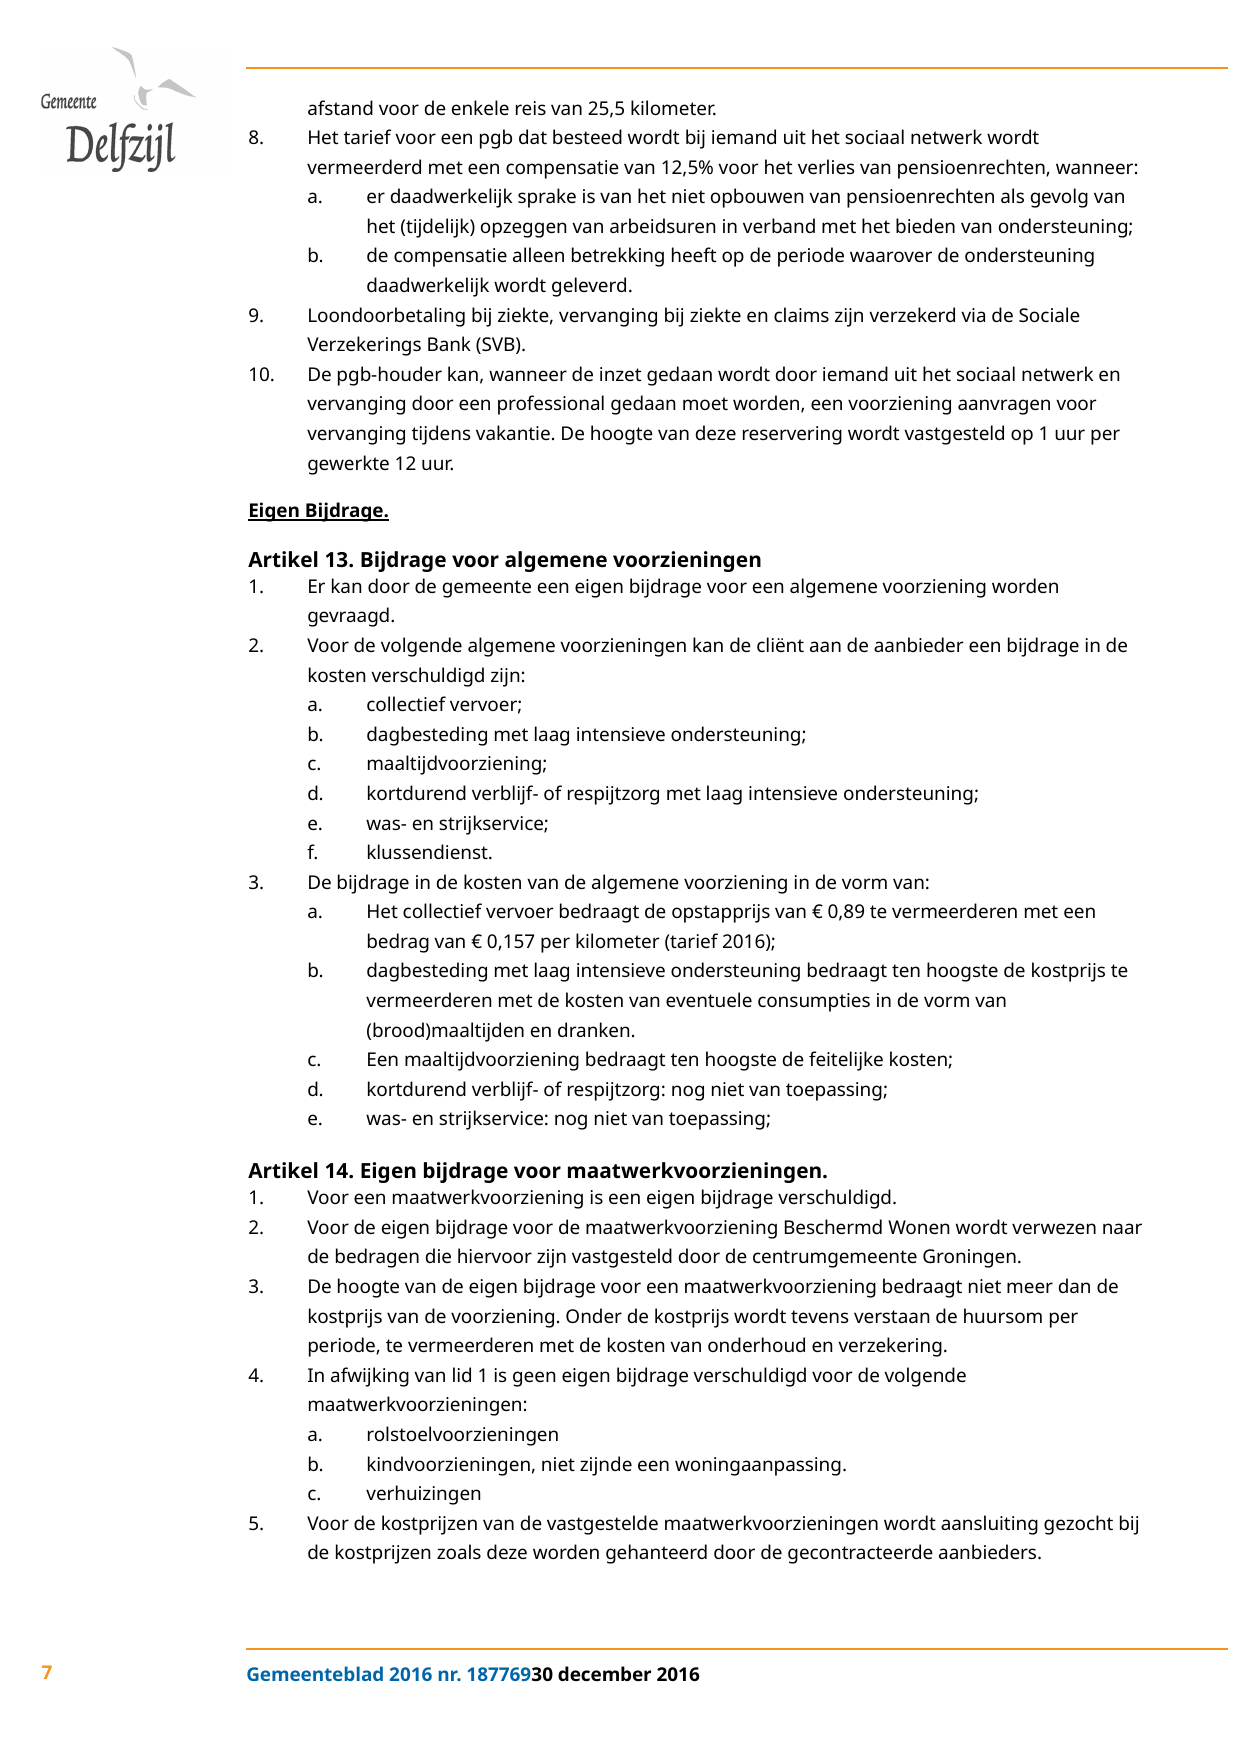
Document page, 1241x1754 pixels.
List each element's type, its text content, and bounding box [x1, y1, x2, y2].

list In afwijking van lid 1 is geen eigen bijdrage verschuldigd voor de volgende maatwerkvoorzieningen: [248, 1362, 1152, 1417]
list De hoogte van de eigen bijdrage voor een maatwerkvoorziening bedraagt niet meer dan de kostprijs van de voorziening. Onder de kostprijs wordt tevens verstaan de huursom per periode, te vermeerderen met de kosten van onderhoud en verzekering. [248, 1273, 1152, 1358]
list er daadwerkelijk sprake is van het niet opbouwen van pensioenrechten als gevolg van het (tijdelijk) opzeggen van arbeidsuren in verband met het bieden van ondersteuning; [307, 183, 1152, 239]
list Een maaltijdvoorziening bedraagt ten hoogste de feitelijke kosten; [307, 1046, 1152, 1072]
list dagbesteding met laag intensieve ondersteuning bedraagt ten hoogste de kostprijs te vermeerderen met de kosten van eventuele consumpties in de vorm van (brood)maaltijden en dranken. [307, 958, 1152, 1043]
list was- en strijkservice; [307, 810, 1152, 836]
list verhuizingen [307, 1480, 1152, 1506]
list Het collectief vervoer bedraagt de opstapprijs van € 0,89 te vermeerderen met een bedrag van € 0,157 per kilometer (tarief 2016); [307, 898, 1152, 954]
list dagbesteding met laag intensieve ondersteuning; [307, 721, 1152, 747]
list De pgb-houder kan, wanneer de inzet gedaan wordt door iemand uit het sociaal netwerk en vervanging door een professional gedaan moet worden, een voorziening aanvragen voor vervanging tijdens vakantie. De hoogte van deze reservering wordt vastgesteld op 1 uur per gewerkte 12 uur. [248, 361, 1152, 476]
list was- en strijkservice: nog niet van toepassing; [307, 1106, 1152, 1131]
list Loondoorbetaling bij ziekte, vervanging bij ziekte en claims zijn verzekerd via de Sociale Verzekerings Bank (SVB). [248, 302, 1152, 357]
list Voor de eigen bijdrage voor de maatwerkvoorziening Beschermd Wonen wordt verwezen naar de bedragen die hiervoor zijn vastgesteld door de centrumgemeente Groningen. [248, 1214, 1152, 1269]
list Het tarief voor een pgb dat besteed wordt bij iemand uit het sociaal netwerk wordt vermeerderd met een compensatie van 12,5% voor het verlies van pensioenrechten, wanneer: [248, 124, 1152, 180]
list klussendienst. [307, 839, 1152, 865]
list kindvoorzieningen, niet zijnde een woningaanpassing. [307, 1451, 1152, 1476]
list rolstoelvoorzieningen [307, 1421, 1152, 1447]
list Voor de volgende algemene voorzieningen kan de cliënt aan de aanbieder een bijdrage in de kosten verschuldigd zijn: [248, 632, 1152, 688]
text Artikel 14. Eigen bijdrage voor maatwerkvoorzieningen. [248, 1156, 1152, 1184]
list afstand voor de enkele reis van 25,5 kilometer. [248, 95, 1152, 121]
list Er kan door de gemeente een eigen bijdrage voor een algemene voorziening worden gevraagd. [248, 573, 1152, 628]
list de compensatie alleen betrekking heeft op de periode waarover de ondersteuning daadwerkelijk wordt geleverd. [307, 243, 1152, 298]
list De bijdrage in de kosten van de algemene voorziening in de vorm van: [248, 869, 1152, 895]
list Voor een maatwerkvoorziening is een eigen bijdrage verschuldigd. [248, 1184, 1152, 1210]
list collectief vervoer; [307, 691, 1152, 717]
text Artikel 13. Bijdrage voor algemene voorzieningen [248, 545, 1152, 573]
text Eigen Bijdrage. [248, 495, 1152, 524]
picture [41, 47, 231, 172]
list kortdurend verblijf- of respijtzorg: nog niet van toepassing; [307, 1076, 1152, 1102]
list Voor de kostprijzen van de vastgestelde maatwerkvoorzieningen wordt aansluiting gezocht bij de kostprijzen zoals deze worden gehanteerd door de gecontracteerde aanbieders. [248, 1510, 1152, 1565]
list maaltijdvoorziening; [307, 751, 1152, 776]
list kortdurend verblijf- of respijtzorg met laag intensieve ondersteuning; [307, 780, 1152, 806]
